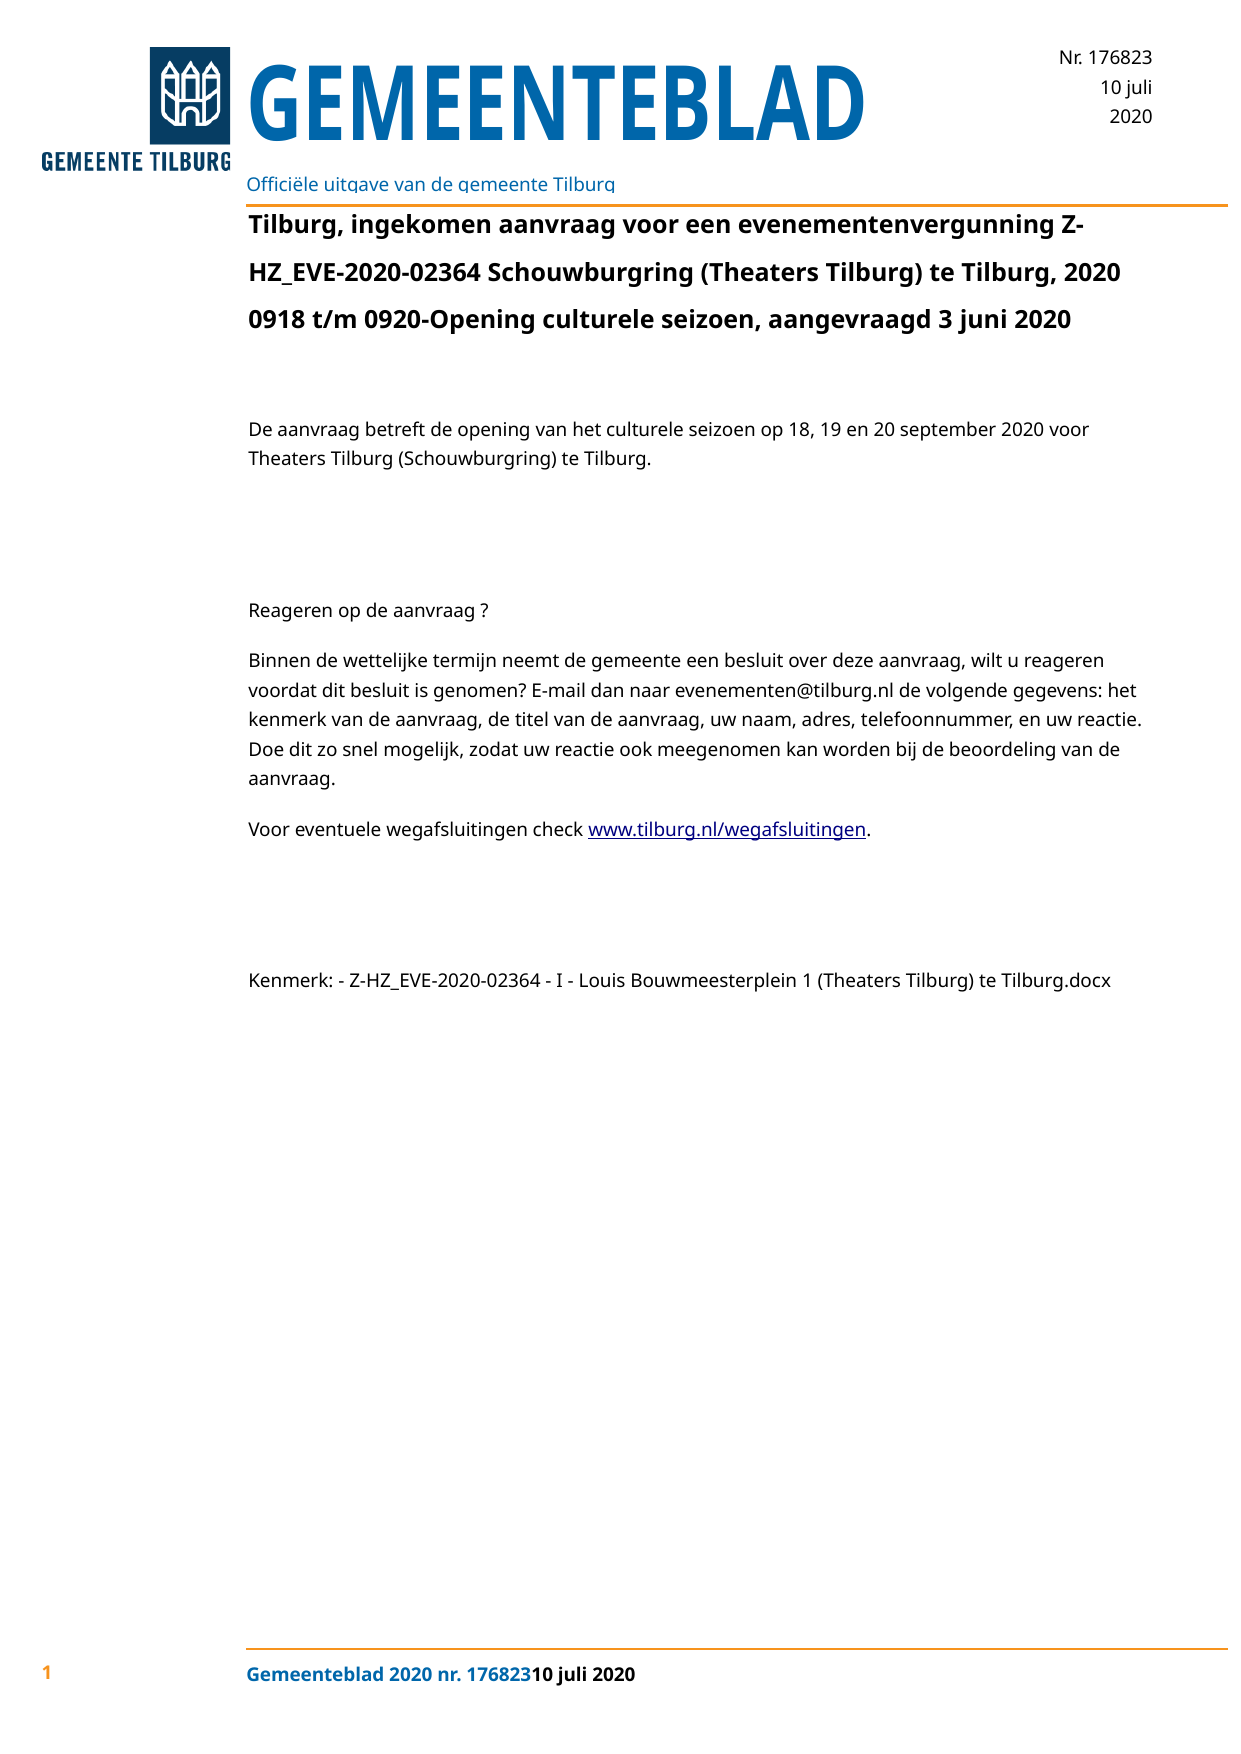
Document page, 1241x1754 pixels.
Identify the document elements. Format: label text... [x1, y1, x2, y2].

text Binnen de wettelijke termijn neemt de gemeente een besluit over deze aanvraag, wilt u reageren voordat dit besluit is genomen? E-mail dan naar evenementen@tilburg.nl de volgende gegevens: het kenmerk van de aanvraag, de titel van de aanvraag, uw naam, adres, telefoonnummer, en uw reactie. Doe dit zo snel mogelijk, zodat uw reactie ook meegenomen kan worden bij de beoordeling van de aanvraag. [248, 647, 1152, 791]
text De aanvraag betreft de opening van het culturele seizoen op 18, 19 en 20 september 2020 voor Theaters Tilburg (Schouwburgring) te Tilburg. [248, 416, 1152, 471]
text Kenmerk: - Z-HZ_EVE-2020-02364 - I - Louis Bouwmeesterplein 1 (Theaters Tilburg) te Tilburg.docx [248, 967, 1152, 993]
text Voor eventuele wegafsluitingen check www.tilburg.nl/wegafsluitingen. [248, 816, 1152, 842]
text Reageren op de aanvraag ? [248, 597, 1152, 622]
text Tilburg, ingekomen aanvraag voor een evenementenvergunning Z-HZ_EVE-2020-02364 Schouwburgring (Theaters Tilburg) te Tilburg, 2020 0918 t/m 0920-Opening culturele seizoen, aangevraagd 3 juni 2020 [248, 207, 1152, 336]
picture [41, 47, 231, 172]
